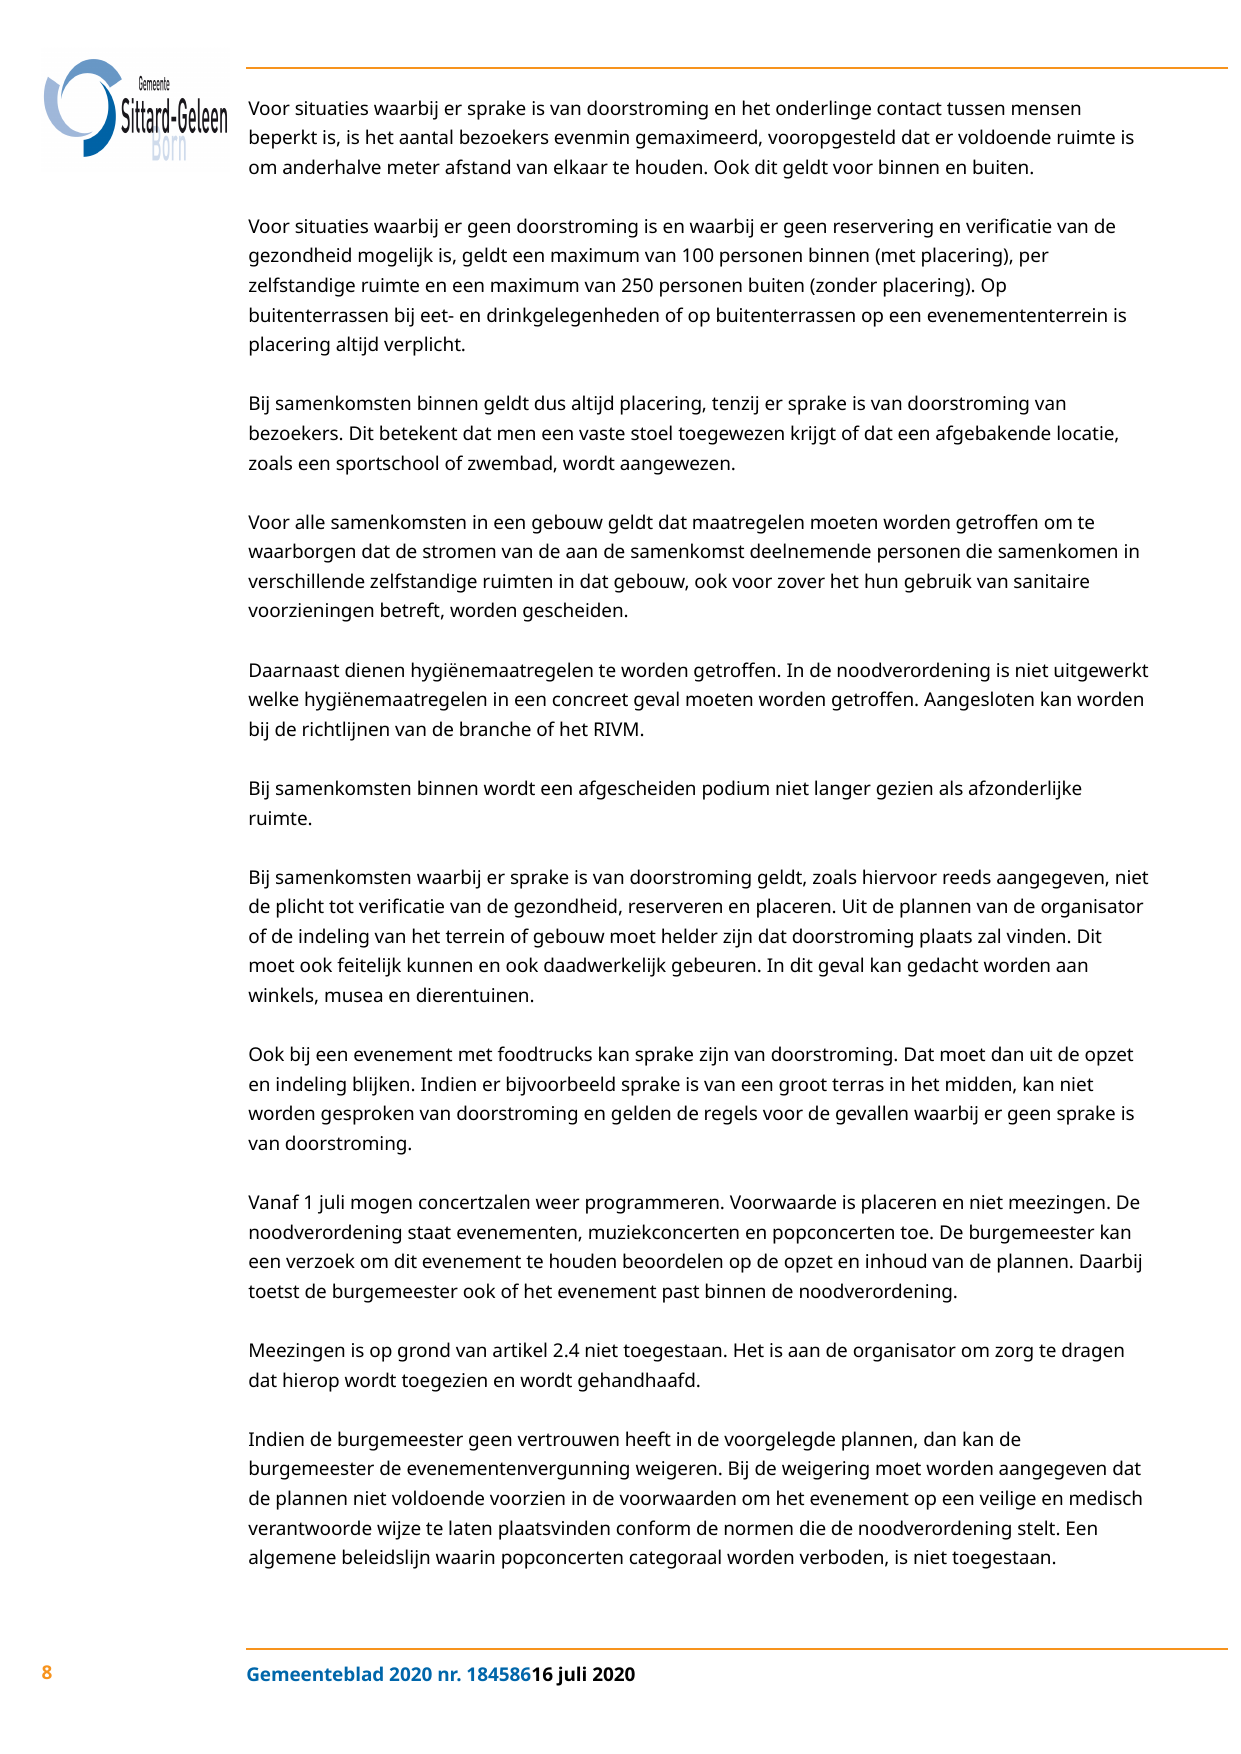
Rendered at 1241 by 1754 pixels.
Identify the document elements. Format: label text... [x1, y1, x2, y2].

text Voor situaties waarbij er geen doorstroming is en waarbij er geen reservering en verificatie van de gezondheid mogelijk is, geldt een maximum van 100 personen binnen (met placering), per zelfstandige ruimte en een maximum van 250 personen buiten (zonder placering). Op buitenterrassen bij eet- en drinkgelegenheden of op buitenterrassen op een evenemententerrein is placering altijd verplicht. [248, 213, 1152, 357]
text Bij samenkomsten binnen geldt dus altijd placering, tenzij er sprake is van doorstroming van bezoekers. Dit betekent dat men een vaste stoel toegewezen krijgt of dat een afgebakende locatie, zoals een sportschool of zwembad, wordt aangewezen. [248, 391, 1152, 476]
text Indien de burgemeester geen vertrouwen heeft in de voorgelegde plannen, dan kan de burgemeester de evenementenvergunning weigeren. Bij de weigering moet worden aangegeven dat de plannen niet voldoende voorzien in de voorwaarden om het evenement op een veilige en medisch verantwoorde wijze te laten plaatsvinden conform de normen die de noodverordening stelt. Een algemene beleidslijn waarin popconcerten categoraal worden verboden, is niet toegestaan. [248, 1426, 1152, 1570]
text Voor situaties waarbij er sprake is van doorstroming en het onderlinge contact tussen mensen beperkt is, is het aantal bezoekers evenmin gemaximeerd, vooropgesteld dat er voldoende ruimte is om anderhalve meter afstand van elkaar te houden. Ook dit geldt voor binnen en buiten. [248, 95, 1152, 180]
text Bij samenkomsten binnen wordt een afgescheiden podium niet langer gezien als afzonderlijke ruimte. [248, 775, 1152, 831]
text Vanaf 1 juli mogen concertzalen weer programmeren. Voorwaarde is placeren en niet meezingen. De noodverordening staat evenementen, muziekconcerten en popconcerten toe. De burgemeester kan een verzoek om dit evenement te houden beoordelen op de opzet en inhoud van de plannen. Daarbij toetst de burgemeester ook of het evenement past binnen de noodverordening. [248, 1189, 1152, 1304]
picture [41, 47, 231, 172]
text Bij samenkomsten waarbij er sprake is van doorstroming geldt, zoals hiervoor reeds aangegeven, niet de plicht tot verificatie van de gezondheid, reserveren en placeren. Uit de plannen van de organisator of de indeling van het terrein of gebouw moet helder zijn dat doorstroming plaats zal vinden. Dit moet ook feitelijk kunnen en ook daadwerkelijk gebeuren. In dit geval kan gedacht worden aan winkels, musea en dierentuinen. [248, 864, 1152, 1008]
text Ook bij een evenement met foodtrucks kan sprake zijn van doorstroming. Dat moet dan uit de opzet en indeling blijken. Indien er bijvoorbeeld sprake is van een groot terras in het midden, kan niet worden gesproken van doorstroming en gelden de regels voor de gevallen waarbij er geen sprake is van doorstroming. [248, 1041, 1152, 1156]
text Daarnaast dienen hygiënemaatregelen te worden getroffen. In de noodverordening is niet uitgewerkt welke hygiënemaatregelen in een concreet geval moeten worden getroffen. Aangesloten kan worden bij de richtlijnen van de branche of het RIVM. [248, 657, 1152, 742]
text Voor alle samenkomsten in een gebouw geldt dat maatregelen moeten worden getroffen om te waarborgen dat de stromen van de aan de samenkomst deelnemende personen die samenkomen in verschillende zelfstandige ruimten in dat gebouw, ook voor zover het hun gebruik van sanitaire voorzieningen betreft, worden gescheiden. [248, 509, 1152, 623]
text Meezingen is op grond van artikel 2.4 niet toegestaan. Het is aan de organisator om zorg te dragen dat hierop wordt toegezien en wordt gehandhaafd. [248, 1337, 1152, 1393]
